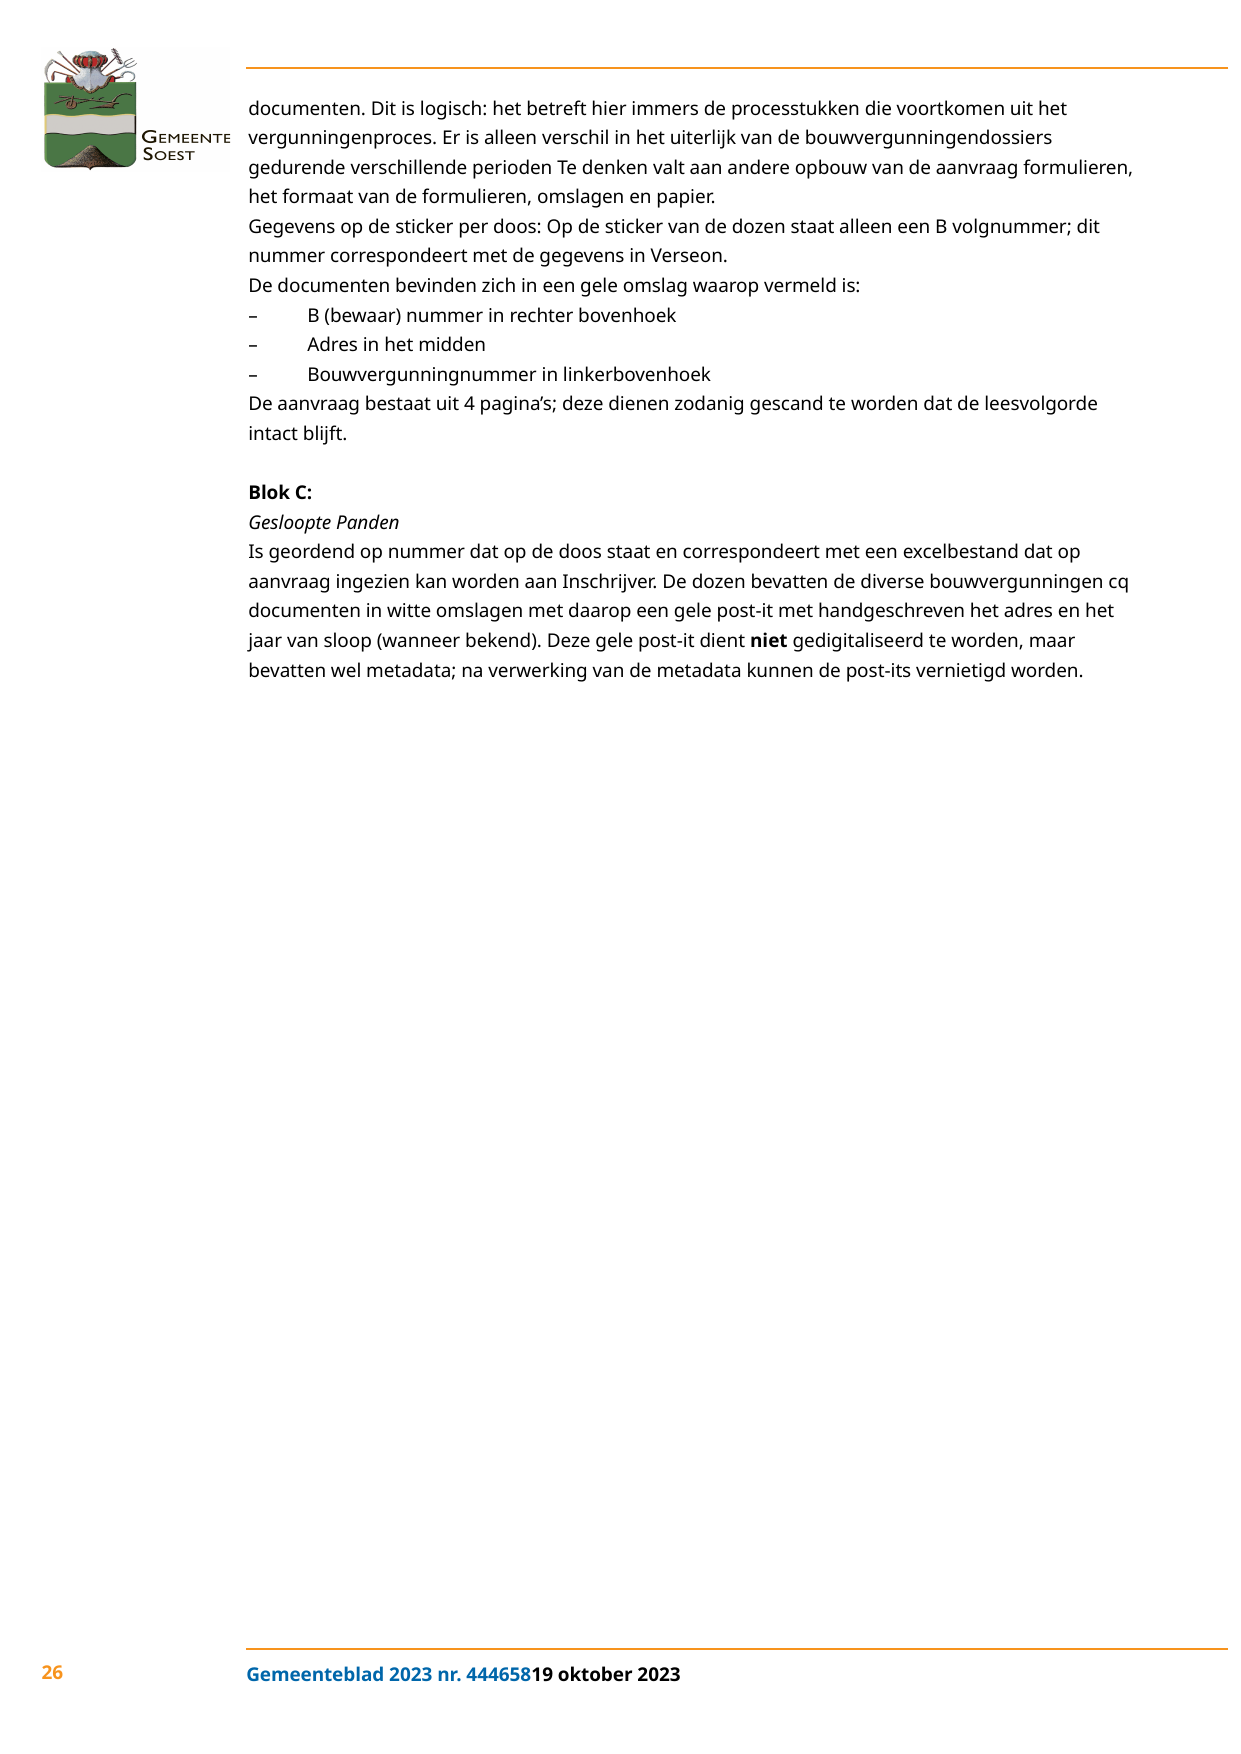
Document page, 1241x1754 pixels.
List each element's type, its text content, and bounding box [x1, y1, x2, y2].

text Is geordend op nummer dat op de doos staat en correspondeert met een excelbestand dat op aanvraag ingezien kan worden aan Inschrijver. De dozen bevatten de diverse bouwvergunningen cq documenten in witte omslagen met daarop een gele post-it met handgeschreven het adres en het jaar van sloop (wanneer bekend). Deze gele post-it dient niet gedigitaliseerd te worden, maar bevatten wel metadata; na verwerking van de metadata kunnen de post-its vernietigd worden. [248, 538, 1152, 683]
picture [41, 47, 231, 172]
list B (bewaar) nummer in rechter bovenhoek [248, 302, 1152, 328]
text De documenten bevinden zich in een gele omslag waarop vermeld is: [248, 272, 1152, 298]
list Adres in het midden [248, 331, 1152, 357]
list Bouwvergunningnummer in linkerbovenhoek [248, 361, 1152, 387]
text Gesloopte Panden [248, 509, 1152, 535]
text Blok C: [248, 479, 1152, 505]
text De aanvraag bestaat uit 4 pagina’s; deze dienen zodanig gescand te worden dat de leesvolgorde intact blijft. [248, 391, 1152, 446]
text Gegevens op de sticker per doos: Op de sticker van de dozen staat alleen een B volgnummer; dit nummer correspondeert met de gegevens in Verseon. [248, 213, 1152, 268]
text documenten. Dit is logisch: het betreft hier immers de processtukken die voortkomen uit het vergunningenproces. Er is alleen verschil in het uiterlijk van de bouwvergunningendossiers gedurende verschillende perioden Te denken valt aan andere opbouw van de aanvraag formulieren, het formaat van de formulieren, omslagen en papier. [248, 95, 1152, 209]
